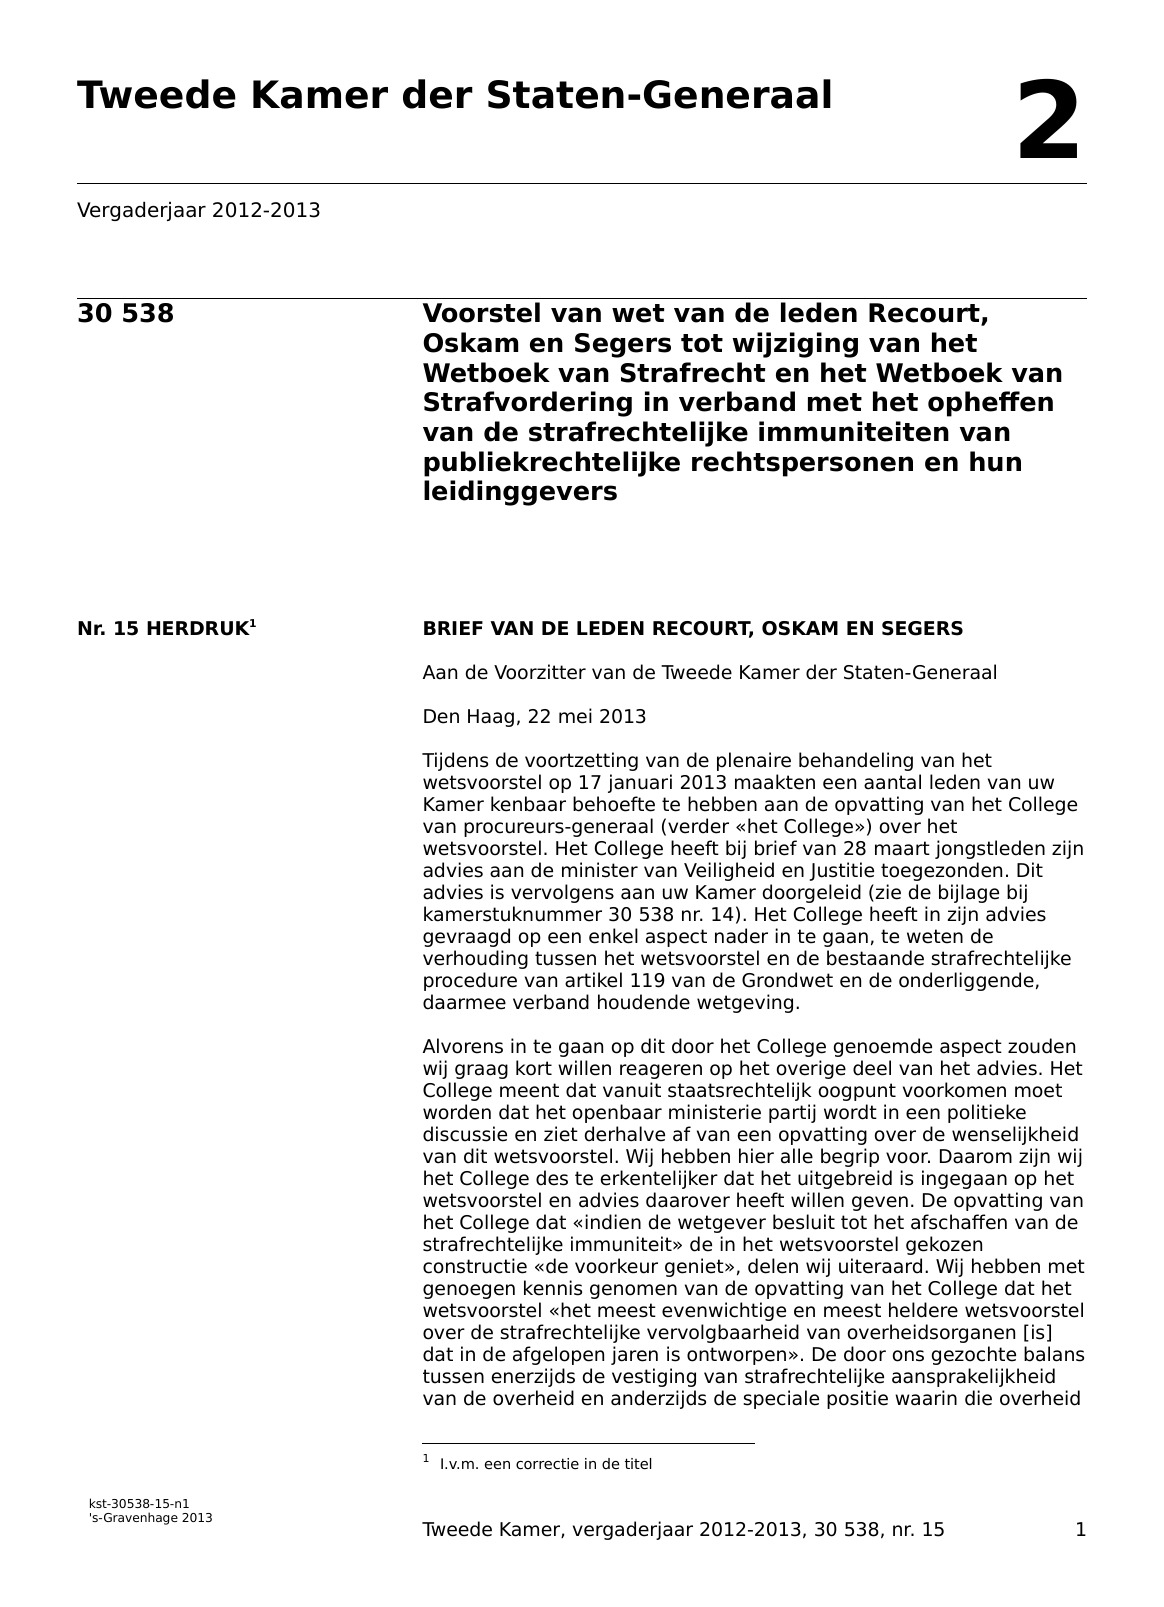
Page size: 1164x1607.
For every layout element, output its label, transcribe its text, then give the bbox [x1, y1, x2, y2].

text 's-Gravenhage 2013 [88, 1511, 323, 1525]
table_header Tweede Kamer der Staten-Generaal [77, 59, 886, 183]
text Aan de Voorzitter van de Tweede Kamer der Staten-Generaal [422, 662, 1087, 684]
text kst-30538-15-n1 [88, 1497, 323, 1511]
text Den Haag, 22 mei 2013 [422, 706, 1087, 728]
subtitle 30 538 Voorstel van wet van de leden Recourt, Oskam en Segers tot wijziging van het Wetboek van Strafrecht en het Wetboek van Strafvordering in verband met het opheffen van de strafrechtelijke immuniteiten van publiekrechtelijke rechtspersonen en hun leidinggevers [77, 299, 1087, 507]
table_header 2 [886, 59, 1087, 183]
subtitle Nr. 15 HERDRUK BRIEF VAN DE LEDEN RECOURT, OSKAM EN SEGERS [77, 618, 1087, 640]
table_cell Vergaderjaar 2012-2013 [77, 184, 1087, 298]
text Tijdens de voortzetting van de plenaire behandeling van het wetsvoorstel op 17 januari 2013 maakten een aantal leden van uw Kamer kenbaar behoefte te hebben aan de opvatting van het College van procureurs-generaal (verder «het College») over het wetsvoorstel. Het College heeft bij brief van 28 maart jongstleden zijn advies aan de minister van Veiligheid en Justitie toegezonden. Dit advies is vervolgens aan uw Kamer doorgeleid (zie de bijlage bij kamerstuknummer 30 538 nr. 14). Het College heeft in zijn advies gevraagd op een enkel aspect nader in te gaan, te weten de verhouding tussen het wetsvoorstel en de bestaande strafrechtelijke procedure van artikel 119 van de Grondwet en de onderliggende, daarmee verband houdende wetgeving. [422, 750, 1087, 1014]
text Alvorens in te gaan op dit door het College genoemde aspect zouden wij graag kort willen reageren op het overige deel van het advies. Het College meent dat vanuit staatsrechtelijk oogpunt voorkomen moet worden dat het openbaar ministerie partij wordt in een politieke discussie en ziet derhalve af van een opvatting over de wenselijkheid van dit wetsvoorstel. Wij hebben hier alle begrip voor. Daarom zijn wij het College des te erkentelijker dat het uitgebreid is ingegaan op het wetsvoorstel en advies daarover heeft willen geven. De opvatting van het College dat «indien de wetgever besluit tot het afschaffen van de strafrechtelijke immuniteit» de in het wetsvoorstel gekozen constructie «de voorkeur geniet», delen wij uiteraard. Wij hebben met genoegen kennis genomen van de opvatting van het College dat het wetsvoorstel «het meest evenwichtige en meest heldere wetsvoorstel over de strafrechtelijke vervolgbaarheid van overheidsorganen [is] dat in de afgelopen jaren is ontworpen». De door ons gezochte balans tussen enerzijds de vestiging van strafrechtelijke aansprakelijkheid van de overheid en anderzijds de speciale positie waarin die overheid [422, 1036, 1087, 1410]
text I.v.m. een correctie in de titel [422, 1452, 1087, 1474]
